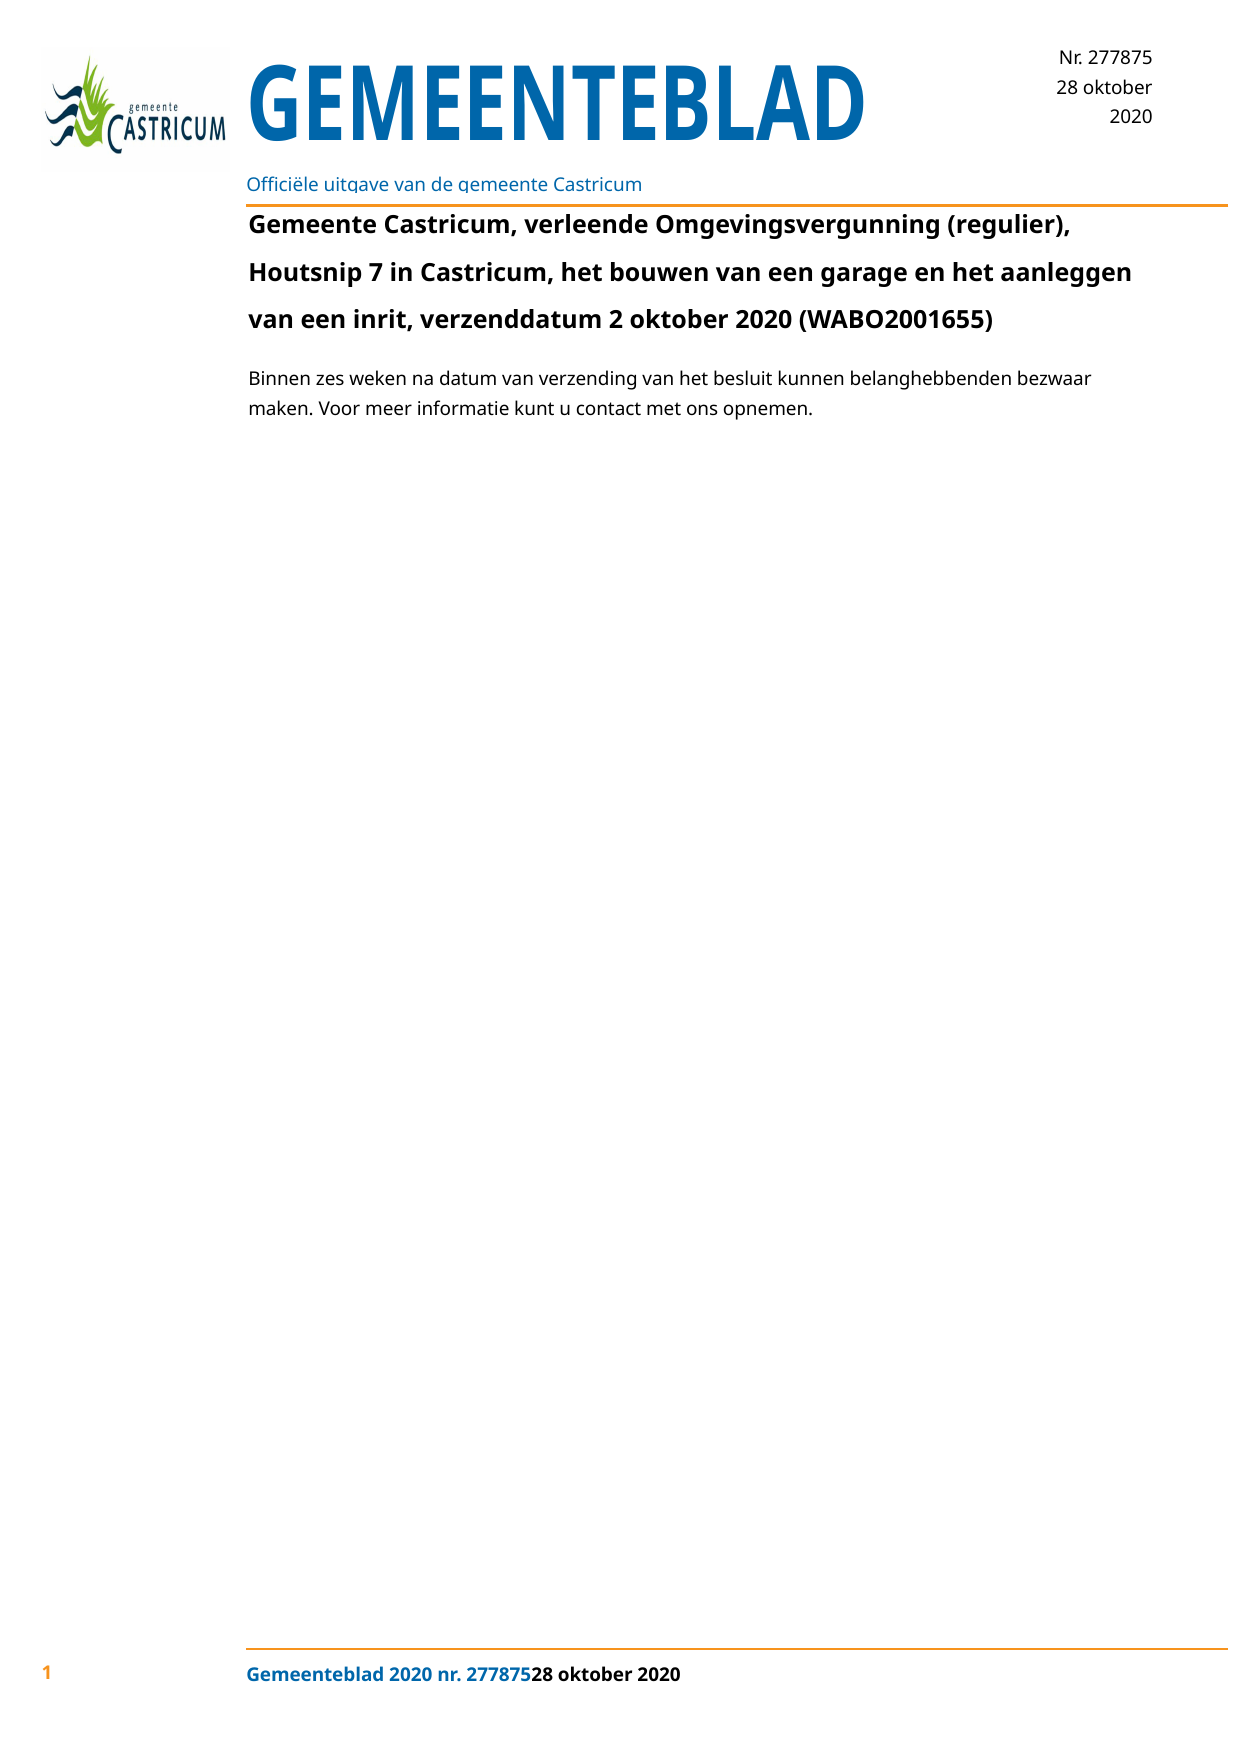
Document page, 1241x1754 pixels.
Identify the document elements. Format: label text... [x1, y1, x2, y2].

picture [41, 47, 231, 172]
text Gemeente Castricum, verleende Omgevingsvergunning (regulier), Houtsnip 7 in Castricum, het bouwen van een garage en het aanleggen van een inrit, verzenddatum 2 oktober 2020 (WABO2001655) [248, 207, 1152, 336]
text Binnen zes weken na datum van verzending van het besluit kunnen belanghebbenden bezwaar maken. Voor meer informatie kunt u contact met ons opnemen. [248, 366, 1152, 421]
